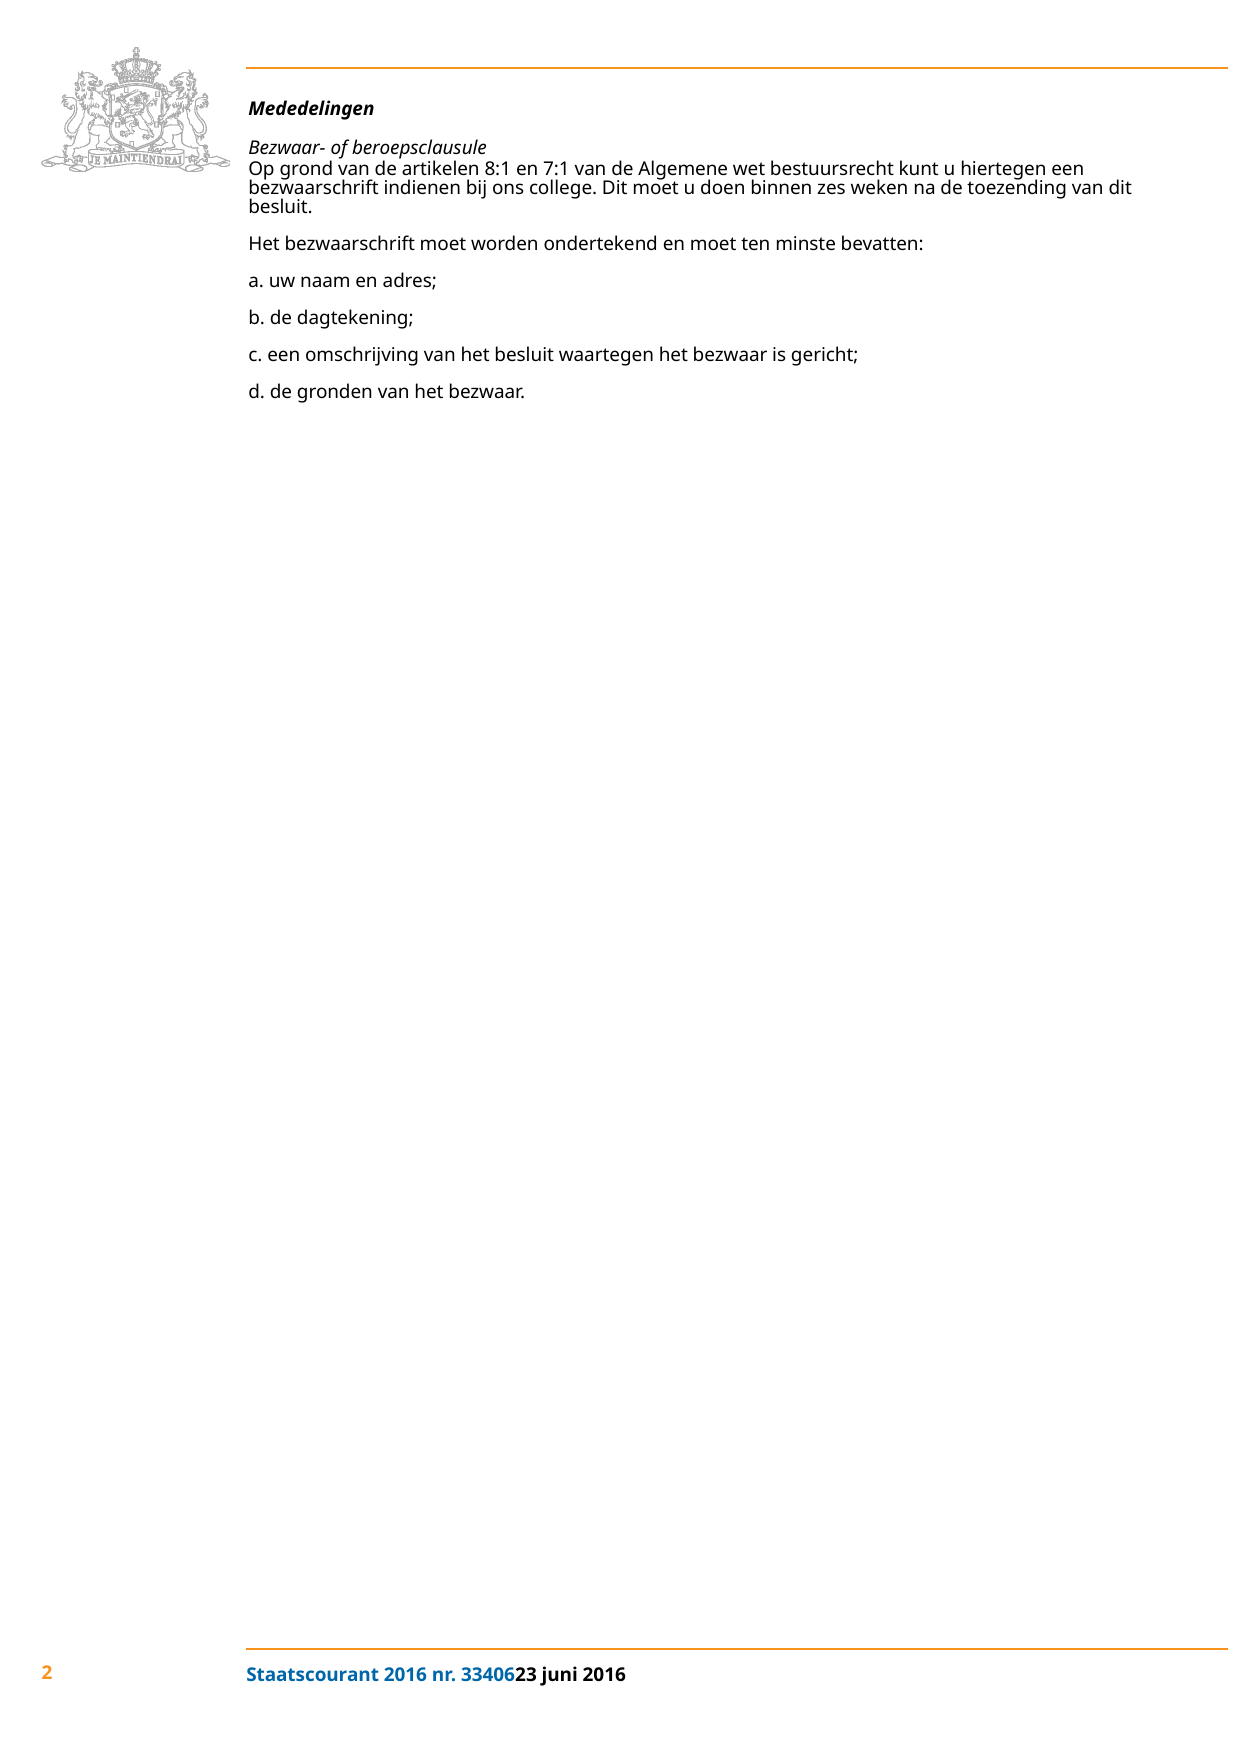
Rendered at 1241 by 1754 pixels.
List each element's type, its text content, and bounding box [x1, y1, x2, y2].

text Mededelingen [248, 95, 1152, 121]
picture [41, 47, 231, 172]
text a. uw naam en adres; [248, 272, 1152, 292]
text b. de dagtekening; [248, 309, 1152, 328]
text Het bezwaarschrift moet worden ondertekend en moet ten minste bevatten: [248, 235, 1152, 254]
text Op grond van de artikelen 8:1 en 7:1 van de Algemene wet bestuursrecht kunt u hiertegen een bezwaarschrift indienen bij ons college. Dit moet u doen binnen zes weken na de toezending van dit besluit. [248, 160, 1152, 218]
text Bezwaar- of beroepsclausule [248, 134, 1152, 160]
text c. een omschrijving van het besluit waartegen het bezwaar is gericht; [248, 346, 1152, 366]
text d. de gronden van het bezwaar. [248, 383, 1152, 402]
